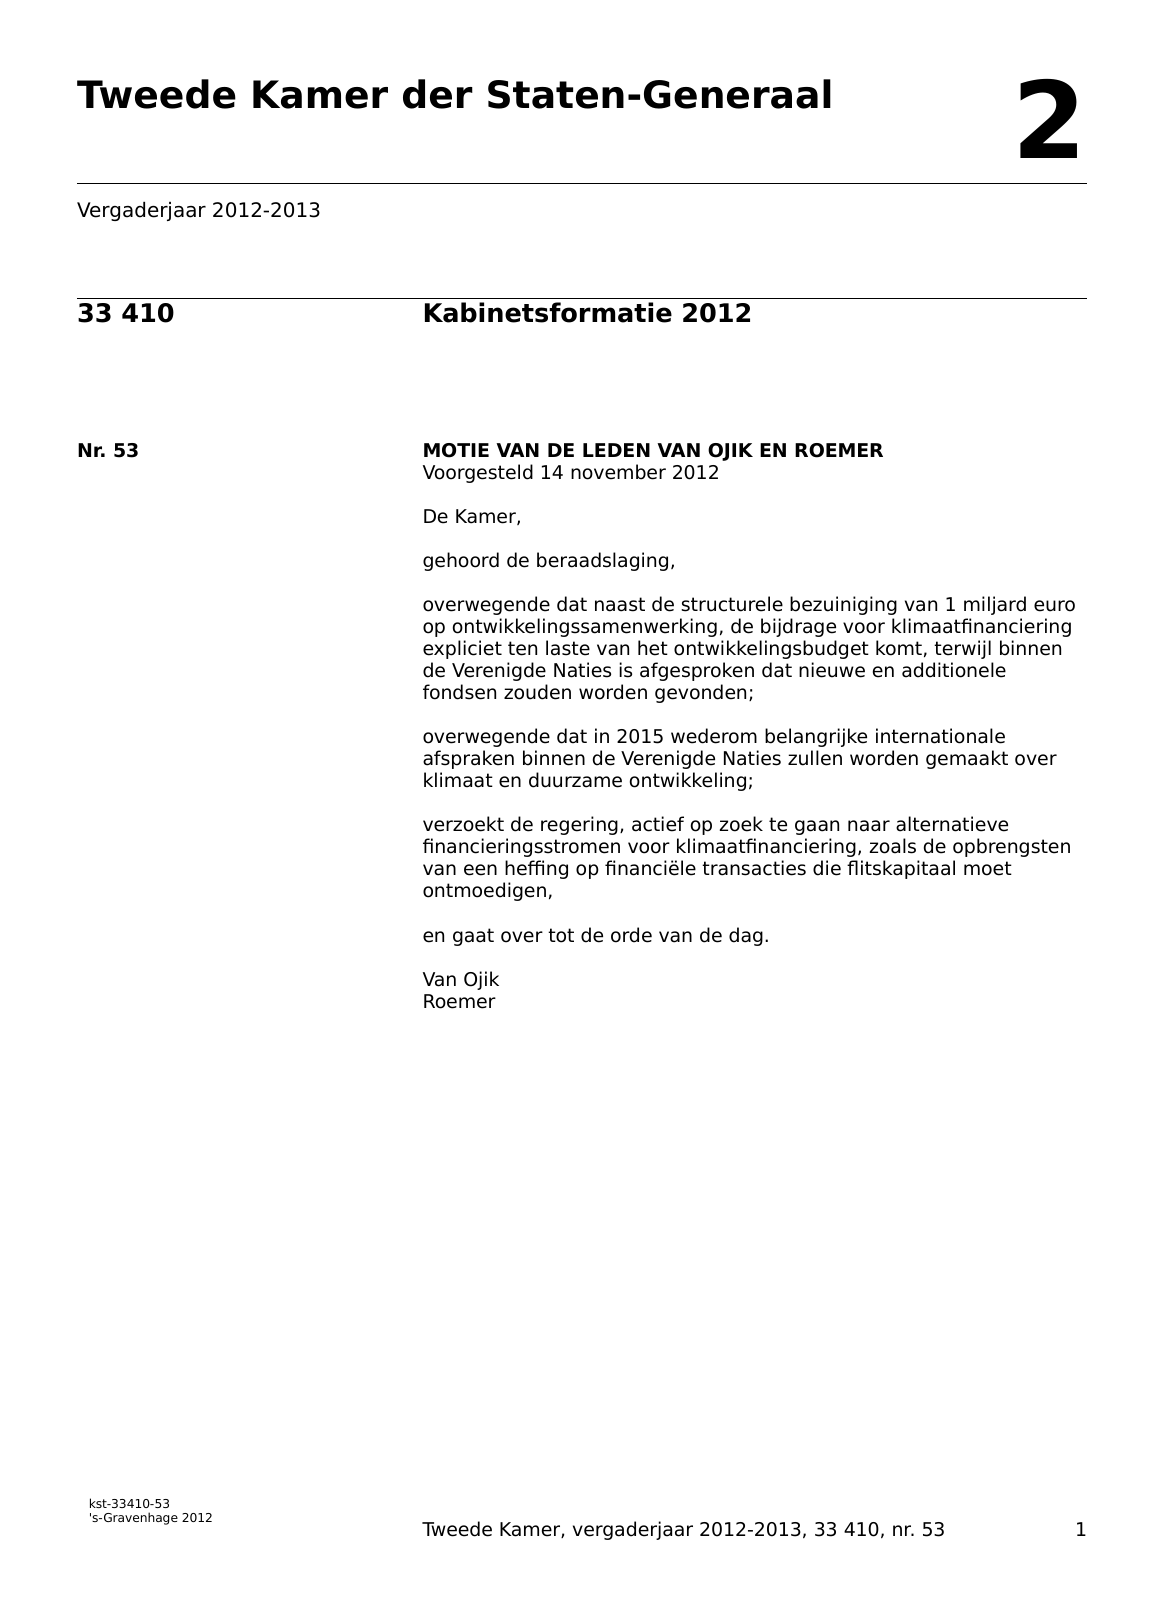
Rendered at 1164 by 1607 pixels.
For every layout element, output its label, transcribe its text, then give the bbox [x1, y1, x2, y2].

text gehoord de beraadslaging, [422, 550, 1087, 572]
text Voorgesteld 14 november 2012 [422, 462, 1087, 484]
text verzoekt de regering, actief op zoek te gaan naar alternatieve financieringsstromen voor klimaatfinanciering, zoals de opbrengsten van een heffing op financiële transacties die flitskapitaal moet ontmoedigen, [422, 814, 1087, 902]
text kst-33410-53 [88, 1497, 323, 1511]
table_header Tweede Kamer der Staten-Generaal [77, 59, 886, 183]
text De Kamer, [422, 506, 1087, 528]
text en gaat over tot de orde van de dag. [422, 924, 1087, 946]
table_cell Vergaderjaar 2012-2013 [77, 184, 1087, 298]
table_header 2 [886, 59, 1087, 183]
text overwegende dat naast de structurele bezuiniging van 1 miljard euro op ontwikkelingssamenwerking, de bijdrage voor klimaatfinanciering expliciet ten laste van het ontwikkelingsbudget komt, terwijl binnen de Verenigde Naties is afgesproken dat nieuwe en additionele fondsen zouden worden gevonden; [422, 594, 1087, 704]
subtitle 33 410 Kabinetsformatie 2012 [77, 299, 1087, 329]
subtitle Nr. 53 MOTIE VAN DE LEDEN VAN OJIK EN ROEMER [77, 440, 1087, 462]
text overwegende dat in 2015 wederom belangrijke internationale afspraken binnen de Verenigde Naties zullen worden gemaakt over klimaat en duurzame ontwikkeling; [422, 726, 1087, 792]
text Roemer [422, 991, 1087, 1013]
text Van Ojik [422, 969, 1087, 991]
text 's-Gravenhage 2012 [88, 1511, 323, 1525]
